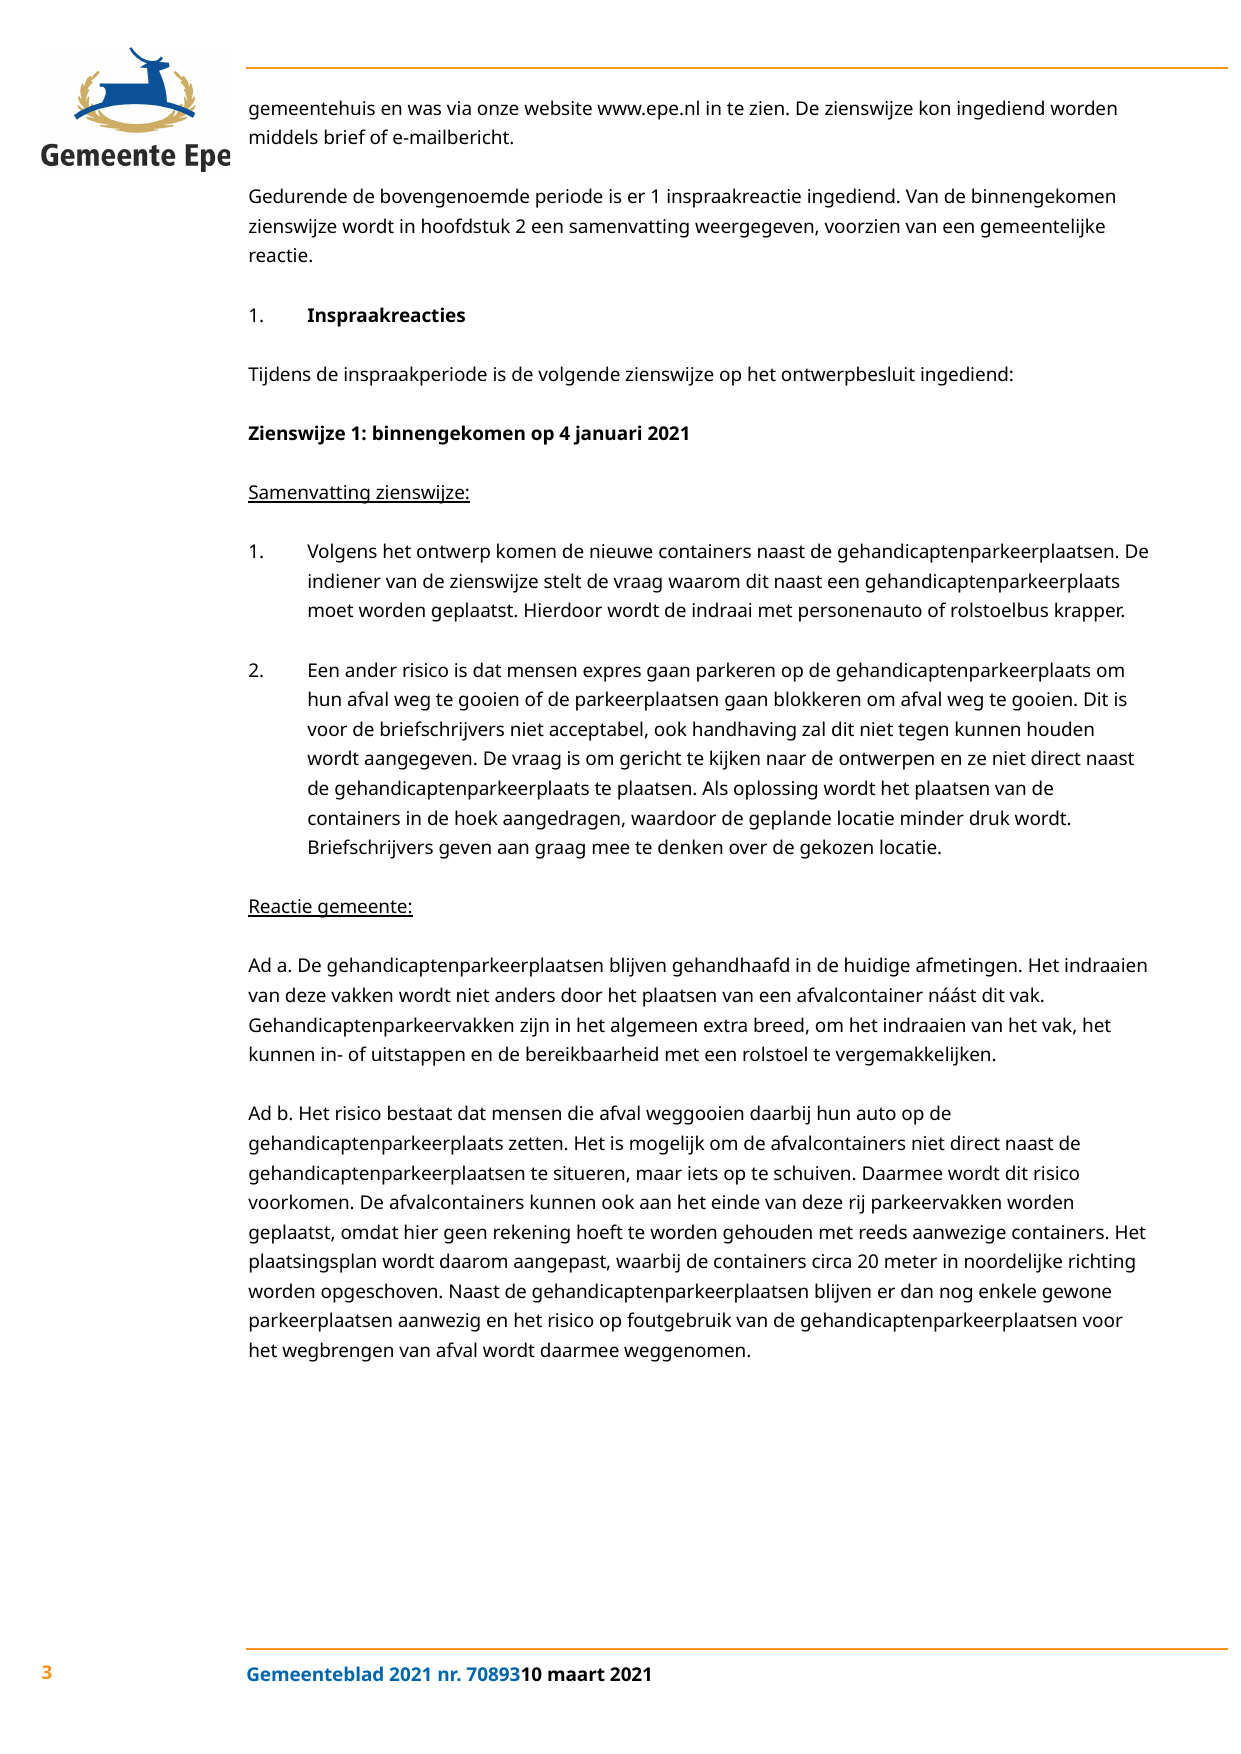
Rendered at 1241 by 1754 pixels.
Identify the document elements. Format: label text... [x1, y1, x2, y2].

text Samenvatting zienswijze: [248, 479, 1152, 505]
list Volgens het ontwerp komen de nieuwe containers naast de gehandicaptenparkeerplaatsen. De indiener van de zienswijze stelt de vraag waarom dit naast een gehandicaptenparkeerplaats moet worden geplaatst. Hierdoor wordt de indraai met personenauto of rolstoelbus krapper. [248, 538, 1152, 623]
text Ad a. De gehandicaptenparkeerplaatsen blijven gehandhaafd in de huidige afmetingen. Het indraaien van deze vakken wordt niet anders door het plaatsen van een afvalcontainer náást dit vak. Gehandicaptenparkeervakken zijn in het algemeen extra breed, om het indraaien van het vak, het kunnen in- of uitstappen en de bereikbaarheid met een rolstoel te vergemakkelijken. [248, 953, 1152, 1067]
text Tijdens de inspraakperiode is de volgende zienswijze op het ontwerpbesluit ingediend: [248, 361, 1152, 387]
text Ad b. Het risico bestaat dat mensen die afval weggooien daarbij hun auto op de gehandicaptenparkeerplaats zetten. Het is mogelijk om de afvalcontainers niet direct naast de gehandicaptenparkeerplaatsen te situeren, maar iets op te schuiven. Daarmee wordt dit risico voorkomen. De afvalcontainers kunnen ook aan het einde van deze rij parkeervakken worden geplaatst, omdat hier geen rekening hoeft te worden gehouden met reeds aanwezige containers. Het plaatsingsplan wordt daarom aangepast, waarbij de containers circa 20 meter in noordelijke richting worden opgeschoven. Naast de gehandicaptenparkeerplaatsen blijven er dan nog enkele gewone parkeerplaatsen aanwezig en het risico op foutgebruik van de gehandicaptenparkeerplaatsen voor het wegbrengen van afval wordt daarmee weggenomen. [248, 1101, 1152, 1363]
text Zienswijze 1: binnengekomen op 4 januari 2021 [248, 420, 1152, 446]
list Inspraakreacties [248, 302, 1152, 328]
picture [41, 47, 231, 172]
list Een ander risico is dat mensen expres gaan parkeren op de gehandicaptenparkeerplaats om hun afval weg te gooien of de parkeerplaatsen gaan blokkeren om afval weg te gooien. Dit is voor de briefschrijvers niet acceptabel, ook handhaving zal dit niet tegen kunnen houden wordt aangegeven. De vraag is om gericht te kijken naar de ontwerpen en ze niet direct naast de gehandicaptenparkeerplaats te plaatsen. Als oplossing wordt het plaatsen van de containers in de hoek aangedragen, waardoor de geplande locatie minder druk wordt. Briefschrijvers geven aan graag mee te denken over de gekozen locatie. [248, 657, 1152, 860]
text Gedurende de bovengenoemde periode is er 1 inspraakreactie ingediend. Van de binnengekomen zienswijze wordt in hoofdstuk 2 een samenvatting weergegeven, voorzien van een gemeentelijke reactie. [248, 183, 1152, 268]
text Reactie gemeente: [248, 893, 1152, 919]
text gemeentehuis en was via onze website www.epe.nl in te zien. De zienswijze kon ingediend worden middels brief of e-mailbericht. [248, 95, 1152, 150]
